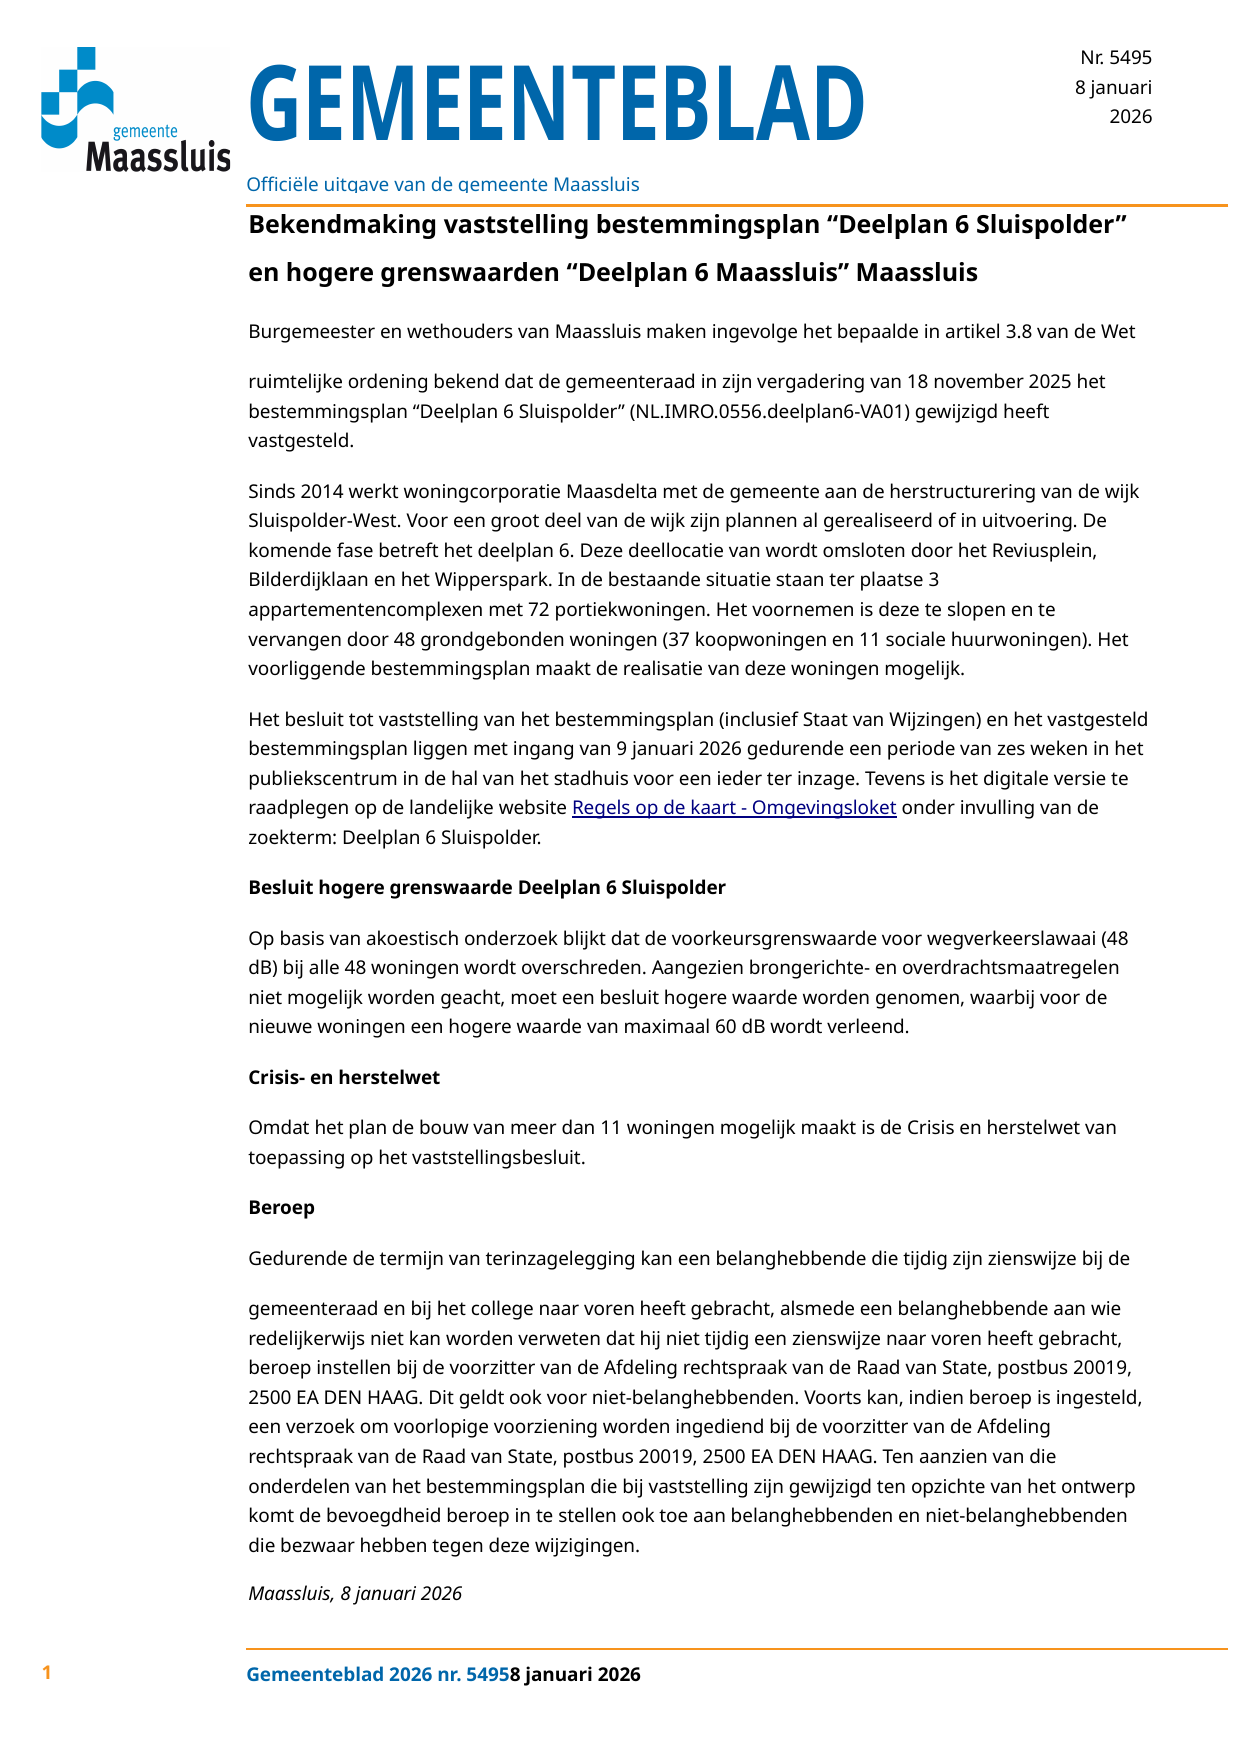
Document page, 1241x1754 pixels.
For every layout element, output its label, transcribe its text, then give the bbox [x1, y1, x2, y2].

picture [41, 47, 231, 172]
text Crisis- en herstelwet [248, 1064, 1152, 1090]
text Burgemeester en wethouders van Maassluis maken ingevolge het bepaalde in artikel 3.8 van de Wet [248, 318, 1152, 344]
text Maassluis, 8 januari 2026 [248, 1580, 1152, 1606]
text Beroep [248, 1194, 1152, 1220]
text Het besluit tot vaststelling van het bestemmingsplan (inclusief Staat van Wijzingen) en het vastgesteld bestemmingsplan liggen met ingang van 9 januari 2026 gedurende een periode van zes weken in het publiekscentrum in de hal van het stadhuis voor een ieder ter inzage. Tevens is het digitale versie te raadplegen op de landelijke website Regels op de kaart - Omgevingsloket onder invulling van de zoekterm: Deelplan 6 Sluispolder. [248, 706, 1152, 850]
text gemeenteraad en bij het college naar voren heeft gebracht, alsmede een belanghebbende aan wie redelijkerwijs niet kan worden verweten dat hij niet tijdig een zienswijze naar voren heeft gebracht, beroep instellen bij de voorzitter van de Afdeling rechtspraak van de Raad van State, postbus 20019, 2500 EA DEN HAAG. Dit geldt ook voor niet-belanghebbenden. Voorts kan, indien beroep is ingesteld, een verzoek om voorlopige voorziening worden ingediend bij de voorzitter van de Afdeling rechtspraak van de Raad van State, postbus 20019, 2500 EA DEN HAAG. Ten aanzien van die onderdelen van het bestemmingsplan die bij vaststelling zijn gewijzigd ten opzichte van het ontwerp komt de bevoegdheid beroep in te stellen ook toe aan belanghebbenden en niet-belanghebbenden die bezwaar hebben tegen deze wijzigingen. [248, 1295, 1152, 1558]
text Sinds 2014 werkt woningcorporatie Maasdelta met de gemeente aan de herstructurering van de wijk Sluispolder-West. Voor een groot deel van de wijk zijn plannen al gerealiseerd of in uitvoering. De komende fase betreft het deelplan 6. Deze deellocatie van wordt omsloten door het Reviusplein, Bilderdijklaan en het Wipperspark. In de bestaande situatie staan ter plaatse 3 appartementencomplexen met 72 portiekwoningen. Het voornemen is deze te slopen en te vervangen door 48 grondgebonden woningen (37 koopwoningen en 11 sociale huurwoningen). Het voorliggende bestemmingsplan maakt de realisatie van deze woningen mogelijk. [248, 478, 1152, 681]
text Bekendmaking vaststelling bestemmingsplan “Deelplan 6 Sluispolder” en hogere grenswaarden “Deelplan 6 Maassluis” Maassluis [248, 207, 1152, 288]
text Omdat het plan de bouw van meer dan 11 woningen mogelijk maakt is de Crisis en herstelwet van toepassing op het vaststellingsbesluit. [248, 1114, 1152, 1170]
text Gedurende de termijn van terinzagelegging kan een belanghebbende die tijdig zijn zienswijze bij de [248, 1245, 1152, 1271]
text Op basis van akoestisch onderzoek blijkt dat de voorkeursgrenswaarde voor wegverkeerslawaai (48 dB) bij alle 48 woningen wordt overschreden. Aangezien brongerichte- en overdrachtsmaatregelen niet mogelijk worden geacht, moet een besluit hogere waarde worden genomen, waarbij voor de nieuwe woningen een hogere waarde van maximaal 60 dB wordt verleend. [248, 925, 1152, 1039]
text Besluit hogere grenswaarde Deelplan 6 Sluispolder [248, 874, 1152, 900]
picture [41, 47, 77, 92]
text ruimtelijke ordening bekend dat de gemeenteraad in zijn vergadering van 18 november 2025 het bestemmingsplan “Deelplan 6 Sluispolder” (NL.IMRO.0556.deelplan6-VA01) gewijzigd heeft vastgesteld. [248, 368, 1152, 453]
